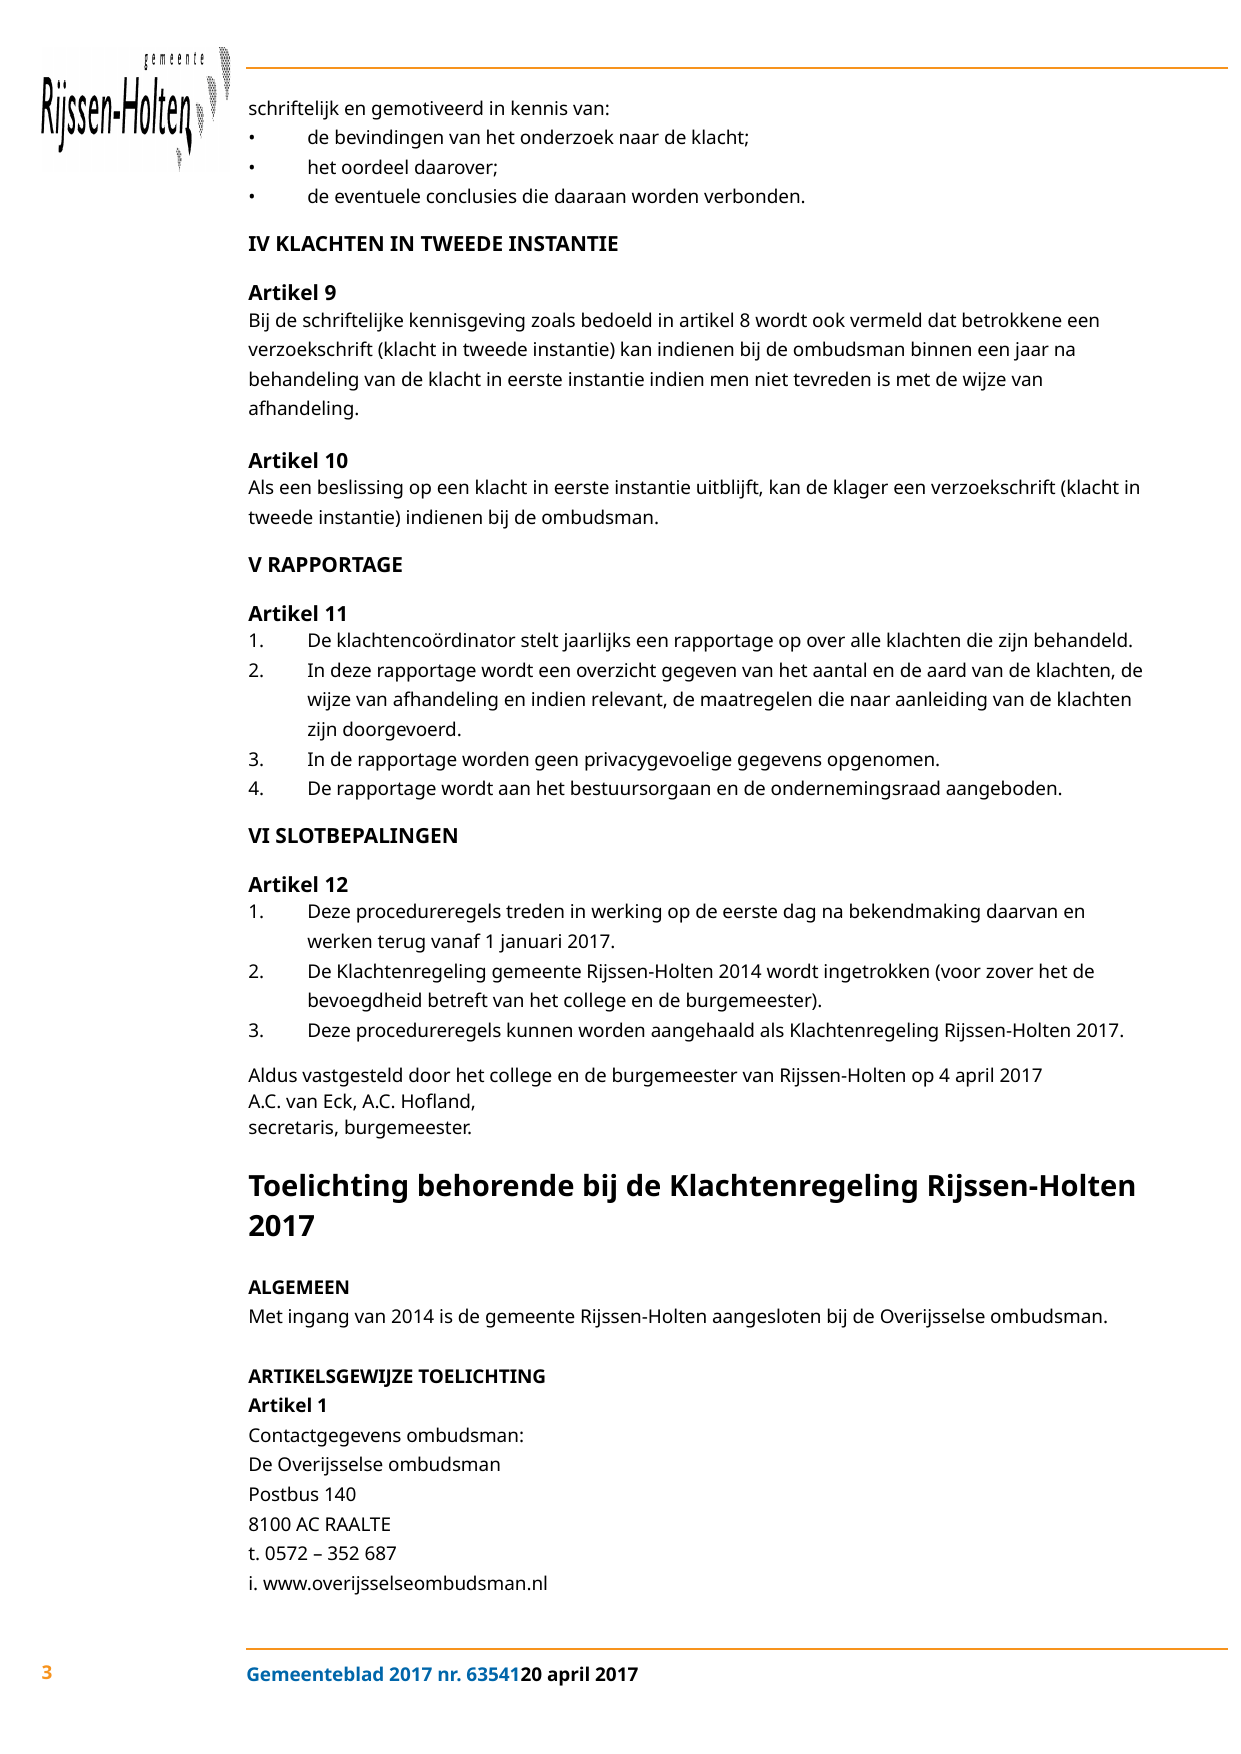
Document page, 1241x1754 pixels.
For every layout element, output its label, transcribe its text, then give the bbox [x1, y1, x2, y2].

text V RAPPORTAGE [248, 550, 1152, 578]
list De klachtencoördinator stelt jaarlijks een rapportage op over alle klachten die zijn behandeld. [248, 627, 1152, 653]
text ARTIKELSGEWIJZE TOELICHTING [248, 1363, 1152, 1388]
list De Klachtenregeling gemeente Rijssen-Holten 2014 wordt ingetrokken (voor zover het de bevoegdheid betreft van het college en de burgemeester). [248, 958, 1152, 1013]
list De rapportage wordt aan het bestuursorgaan en de ondernemingsraad aangeboden. [248, 775, 1152, 801]
list de eventuele conclusies die daaraan worden verbonden. [248, 183, 1152, 209]
text Toelichting behorende bij de Klachtenregeling Rijssen-Holten 2017 [248, 1166, 1152, 1245]
text ALGEMEEN [248, 1274, 1152, 1300]
list het oordeel daarover; [248, 154, 1152, 180]
text secretaris, burgemeester. [248, 1114, 1152, 1140]
text VI SLOTBEPALINGEN [248, 821, 1152, 849]
text t. 0572 – 352 687 [248, 1540, 1152, 1566]
text 8100 AC RAALTE [248, 1511, 1152, 1536]
text Artikel 1 [248, 1392, 1152, 1418]
text Met ingang van 2014 is de gemeente Rijssen-Holten aangesloten bij de Overijsselse ombudsman. [248, 1304, 1152, 1329]
text A.C. van Eck, A.C. Hofland, [248, 1088, 1152, 1114]
list de bevindingen van het onderzoek naar de klacht; [248, 124, 1152, 150]
text Contactgegevens ombudsman: [248, 1422, 1152, 1448]
list Deze procedureregels treden in werking op de eerste dag na bekendmaking daarvan en werken terug vanaf 1 januari 2017. [248, 899, 1152, 954]
text Artikel 10 [248, 446, 1152, 474]
text IV KLACHTEN IN TWEEDE INSTANTIE [248, 229, 1152, 258]
list In deze rapportage wordt een overzicht gegeven van het aantal en de aard van de klachten, de wijze van afhandeling en indien relevant, de maatregelen die naar aanleiding van de klachten zijn doorgevoerd. [248, 657, 1152, 742]
text Aldus vastgesteld door het college en de burgemeester van Rijssen-Holten op 4 april 2017 [248, 1063, 1152, 1088]
text Bij de schriftelijke kennisgeving zoals bedoeld in artikel 8 wordt ook vermeld dat betrokkene een verzoekschrift (klacht in tweede instantie) kan indienen bij de ombudsman binnen een jaar na behandeling van de klacht in eerste instantie indien men niet tevreden is met de wijze van afhandeling. [248, 307, 1152, 421]
text Postbus 140 [248, 1481, 1152, 1507]
text i. www.overijsselseombudsman.nl [248, 1570, 1152, 1596]
list In de rapportage worden geen privacygevoelige gegevens opgenomen. [248, 746, 1152, 771]
text De Overijsselse ombudsman [248, 1452, 1152, 1477]
text Artikel 12 [248, 870, 1152, 899]
picture [41, 47, 231, 172]
text Artikel 11 [248, 599, 1152, 627]
list Deze procedureregels kunnen worden aangehaald als Klachtenregeling Rijssen-Holten 2017. [248, 1017, 1152, 1043]
text Als een beslissing op een klacht in eerste instantie uitblijft, kan de klager een verzoekschrift (klacht in tweede instantie) indienen bij de ombudsman. [248, 474, 1152, 530]
text Artikel 9 [248, 278, 1152, 307]
text schriftelijk en gemotiveerd in kennis van: [248, 95, 1152, 121]
